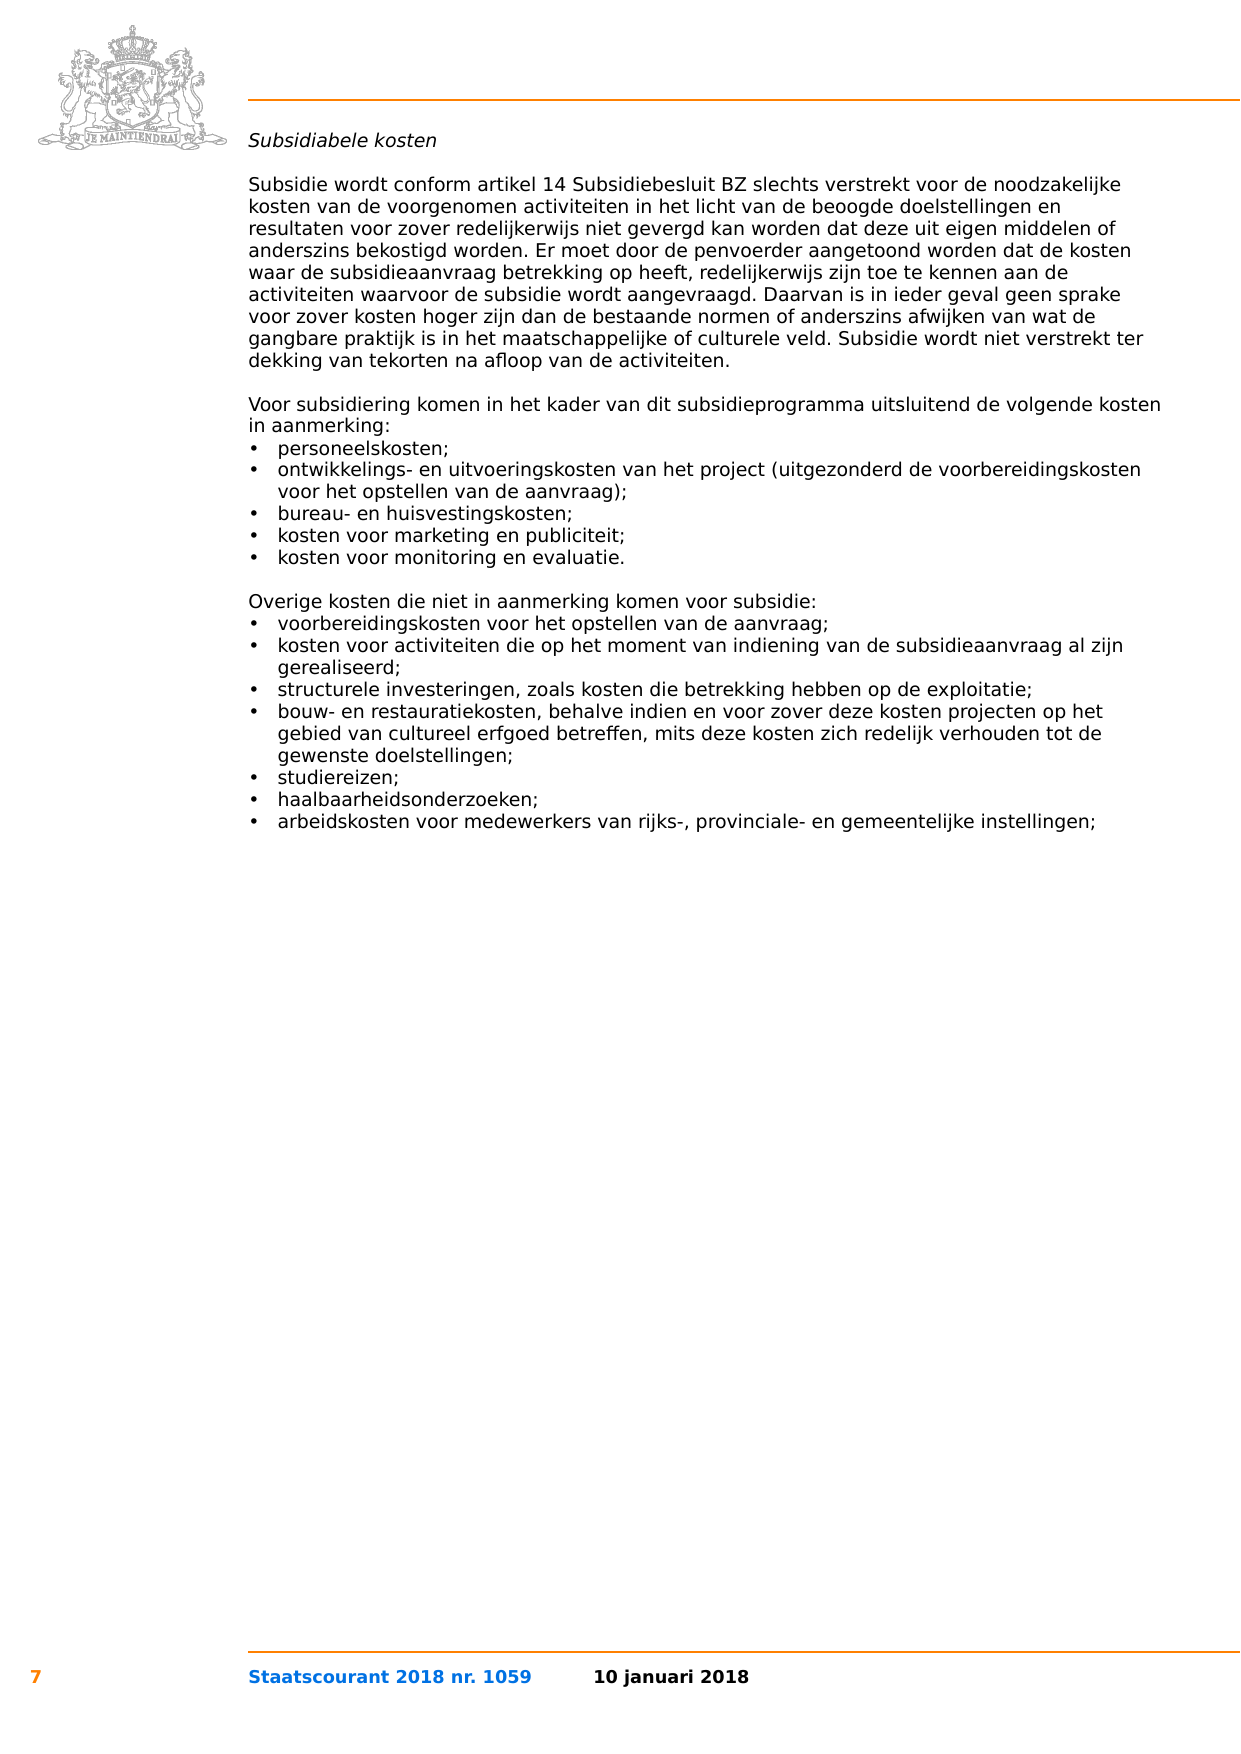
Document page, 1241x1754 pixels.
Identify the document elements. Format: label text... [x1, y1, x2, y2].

text • haalbaarheidsonderzoeken; [248, 789, 1163, 811]
picture [38, 25, 227, 150]
text • arbeidskosten voor medewerkers van rijks-, provinciale- en gemeentelijke instellingen; [248, 811, 1163, 833]
text • kosten voor monitoring en evaluatie. [248, 547, 1163, 569]
text • ontwikkelings- en uitvoeringskosten van het project (uitgezonderd de voorbereidingskosten voor het opstellen van de aanvraag); [248, 459, 1163, 503]
subtitle Subsidiabele kosten [248, 130, 1163, 152]
text • bouw- en restauratiekosten, behalve indien en voor zover deze kosten projecten op het gebied van cultureel erfgoed betreffen, mits deze kosten zich redelijk verhouden tot de gewenste doelstellingen; [248, 701, 1163, 767]
text • bureau- en huisvestingskosten; [248, 503, 1163, 525]
text • kosten voor marketing en publiciteit; [248, 525, 1163, 547]
text • personeelskosten; [248, 437, 1163, 459]
text • studiereizen; [248, 767, 1163, 789]
text • structurele investeringen, zoals kosten die betrekking hebben op de exploitatie; [248, 679, 1163, 701]
text Voor subsidiering komen in het kader van dit subsidieprogramma uitsluitend de volgende kosten in aanmerking: [248, 393, 1163, 437]
text • kosten voor activiteiten die op het moment van indiening van de subsidieaanvraag al zijn gerealiseerd; [248, 635, 1163, 679]
text • voorbereidingskosten voor het opstellen van de aanvraag; [248, 613, 1163, 635]
text Overige kosten die niet in aanmerking komen voor subsidie: [248, 591, 1163, 613]
text Subsidie wordt conform artikel 14 Subsidiebesluit BZ slechts verstrekt voor de noodzakelijke kosten van de voorgenomen activiteiten in het licht van de beoogde doelstellingen en resultaten voor zover redelijkerwijs niet gevergd kan worden dat deze uit eigen middelen of anderszins bekostigd worden. Er moet door de penvoerder aangetoond worden dat de kosten waar de subsidieaanvraag betrekking op heeft, redelijkerwijs zijn toe te kennen aan de activiteiten waarvoor de subsidie wordt aangevraagd. Daarvan is in ieder geval geen sprake voor zover kosten hoger zijn dan de bestaande normen of anderszins afwijken van wat de gangbare praktijk is in het maatschappelijke of culturele veld. Subsidie wordt niet verstrekt ter dekking van tekorten na afloop van de activiteiten. [248, 174, 1163, 372]
